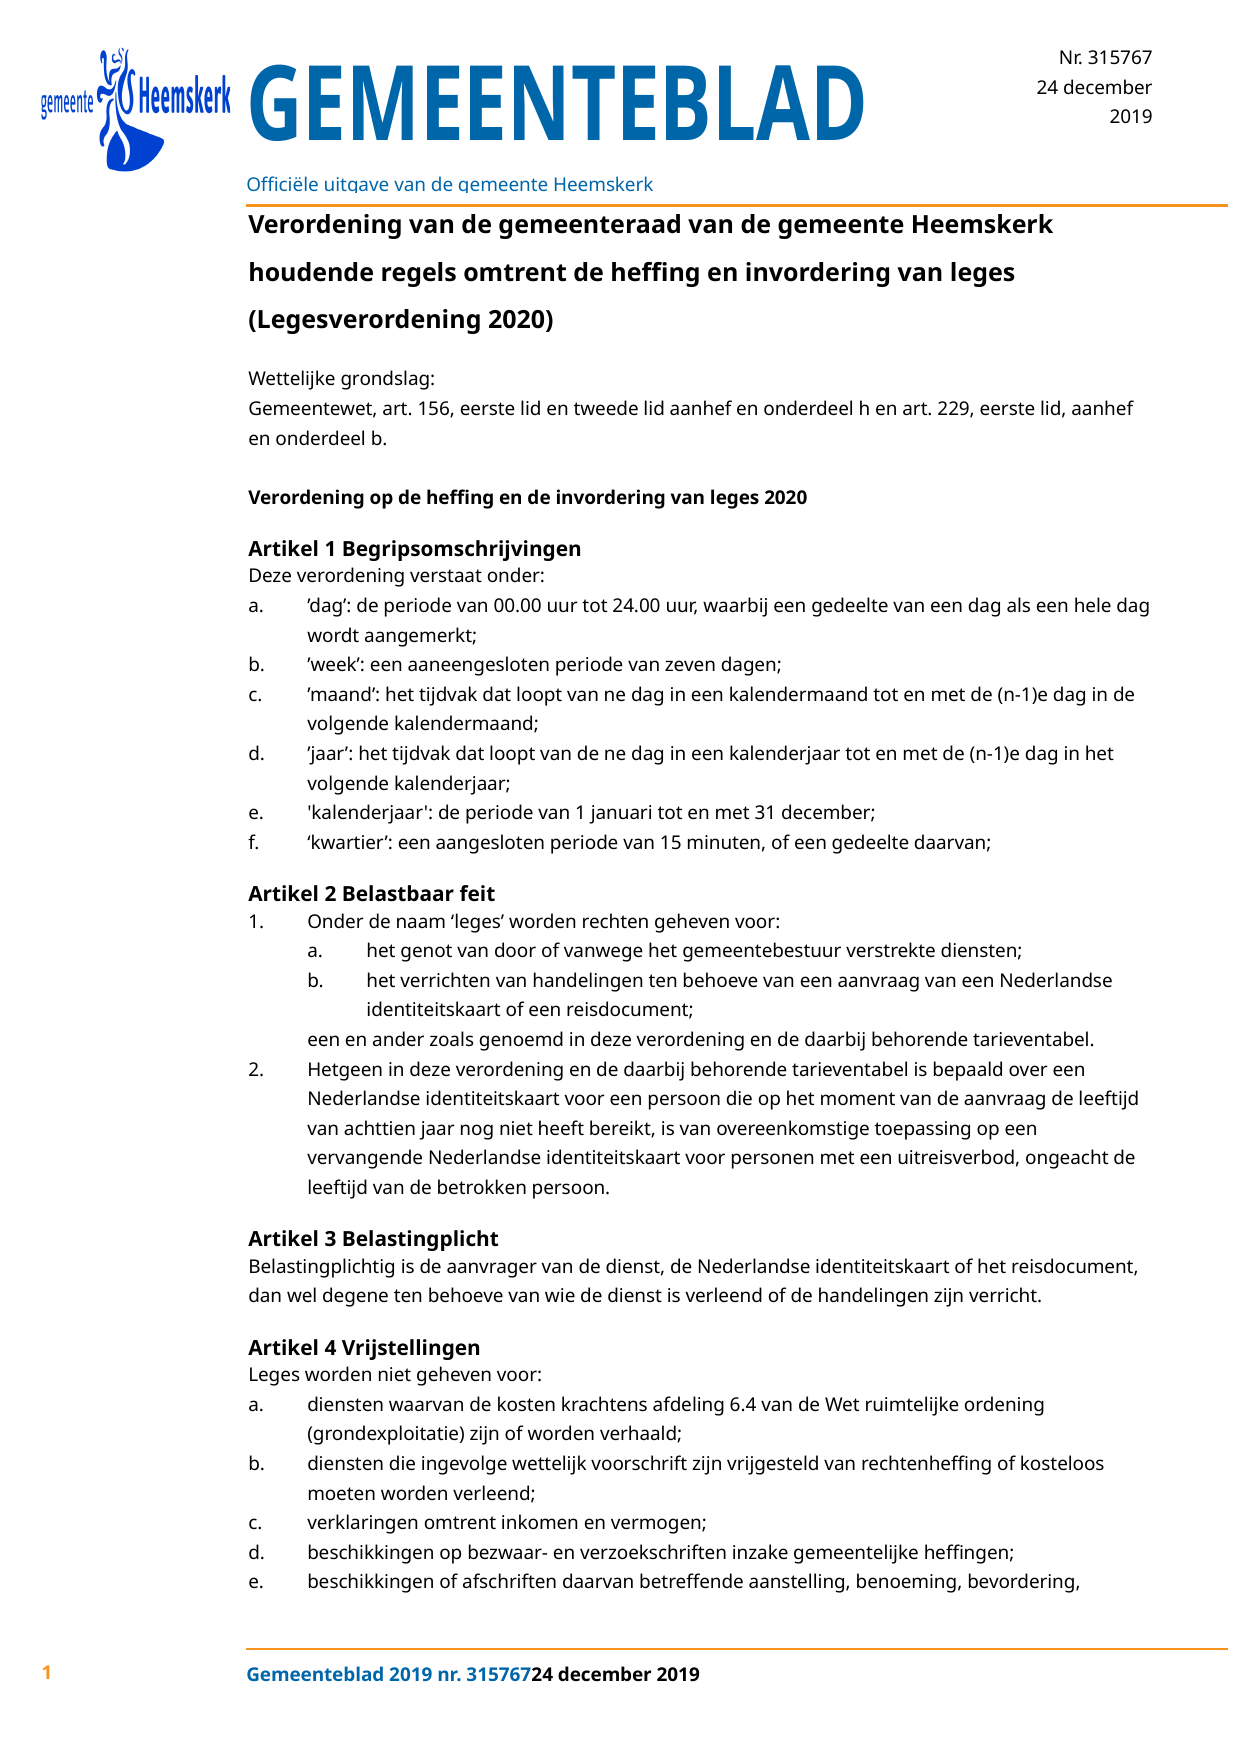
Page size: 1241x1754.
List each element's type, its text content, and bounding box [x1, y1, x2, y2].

text Leges worden niet geheven voor: [248, 1361, 1152, 1387]
list ’dag’: de periode van 00.00 uur tot 24.00 uur, waarbij een gedeelte van een dag als een hele dag wordt aangemerkt; [248, 592, 1152, 648]
list het verrichten van handelingen ten behoeve van een aanvraag van een Nederlandse identiteitskaart of een reisdocument; [307, 967, 1152, 1022]
list Hetgeen in deze verordening en de daarbij behorende tarieventabel is bepaald over een Nederlandse identiteitskaart voor een persoon die op het moment van de aanvraag de leeftijd van achttien jaar nog niet heeft bereikt, is van overeenkomstige toepassing op een vervangende Nederlandse identiteitskaart voor personen met een uitreisverbod, ongeacht de leeftijd van de betrokken persoon. [248, 1056, 1152, 1200]
list Onder de naam ‘leges’ worden rechten geheven voor: [248, 908, 1152, 933]
list ‘kwartier’: een aangesloten periode van 15 minuten, of een gedeelte daarvan; [248, 829, 1152, 855]
text Verordening van de gemeenteraad van de gemeente Heemskerk houdende regels omtrent de heffing en invordering van leges (Legesverordening 2020) [248, 207, 1152, 336]
text Artikel 2 Belastbaar feit [248, 879, 1152, 908]
list 'kalenderjaar': de periode van 1 januari tot en met 31 december; [248, 799, 1152, 825]
text Artikel 4 Vrijstellingen [248, 1333, 1152, 1361]
text Deze verordening verstaat onder: [248, 563, 1152, 588]
list ’week’: een aaneengesloten periode van zeven dagen; [248, 651, 1152, 677]
text Verordening op de heffing en de invordering van leges 2020 [248, 484, 1152, 509]
text Gemeentewet, art. 156, eerste lid en tweede lid aanhef en onderdeel h en art. 229, eerste lid, aanhef en onderdeel b. [248, 395, 1152, 450]
list een en ander zoals genoemd in deze verordening en de daarbij behorende tarieventabel. [248, 1026, 1152, 1052]
list ’jaar’: het tijdvak dat loopt van de ne dag in een kalenderjaar tot en met de (n-1)e dag in het volgende kalenderjaar; [248, 740, 1152, 796]
text Belastingplichtig is de aanvrager van de dienst, de Nederlandse identiteitskaart of het reisdocument, dan wel degene ten behoeve van wie de dienst is verleend of de handelingen zijn verricht. [248, 1253, 1152, 1308]
list ’maand’: het tijdvak dat loopt van ne dag in een kalendermaand tot en met de (n-1)e dag in de volgende kalendermaand; [248, 681, 1152, 736]
list het genot van door of vanwege het gemeentebestuur verstrekte diensten; [307, 937, 1152, 963]
picture [41, 47, 231, 172]
list beschikkingen op bezwaar- en verzoekschriften inzake gemeentelijke heffingen; [248, 1539, 1152, 1564]
text Artikel 3 Belastingplicht [248, 1224, 1152, 1253]
list diensten waarvan de kosten krachtens afdeling 6.4 van de Wet ruimtelijke ordening (grondexploitatie) zijn of worden verhaald; [248, 1391, 1152, 1446]
list diensten die ingevolge wettelijk voorschrift zijn vrijgesteld van rechtenheffing of kosteloos moeten worden verleend; [248, 1450, 1152, 1505]
text Artikel 1 Begripsomschrijvingen [248, 534, 1152, 563]
list beschikkingen of afschriften daarvan betreffende aanstelling, benoeming, bevordering, [248, 1568, 1152, 1594]
list verklaringen omtrent inkomen en vermogen; [248, 1509, 1152, 1535]
text Wettelijke grondslag: [248, 366, 1152, 391]
